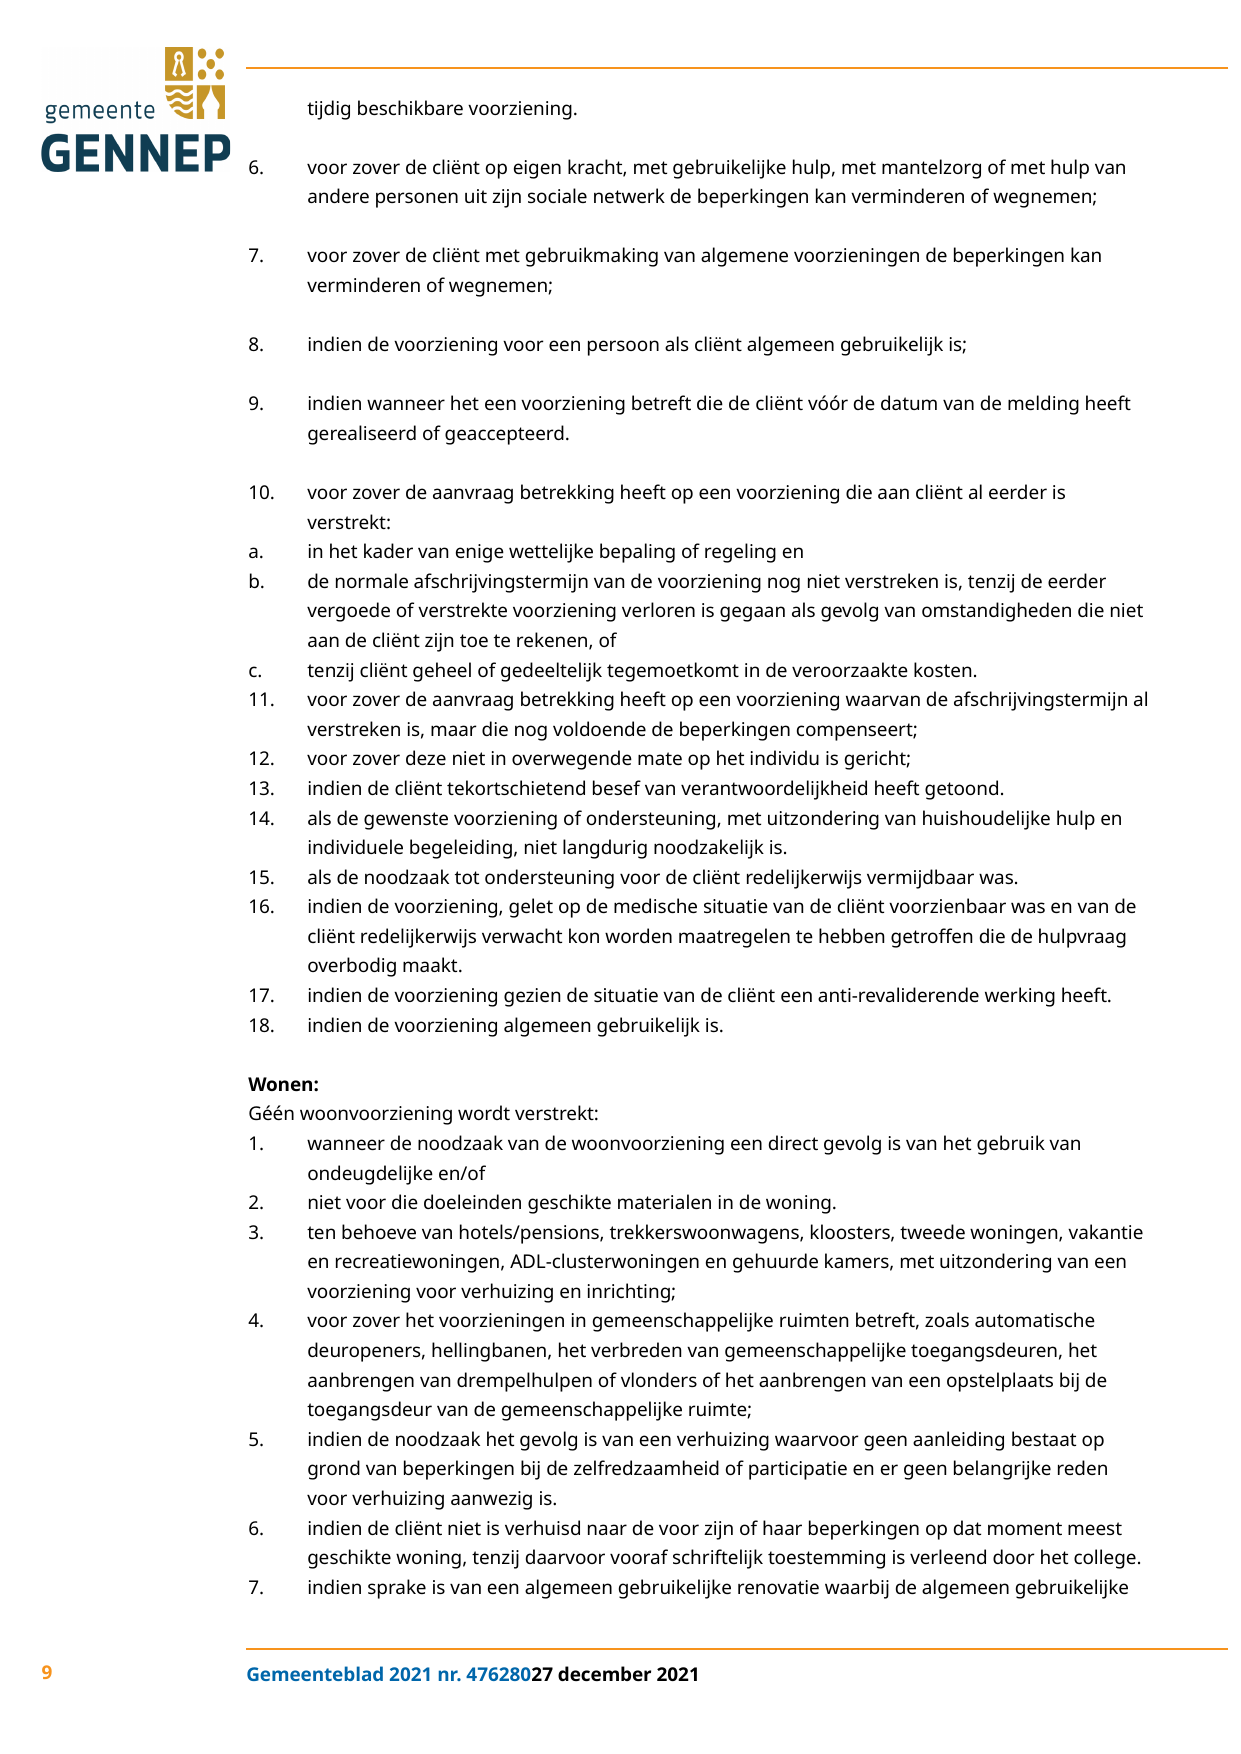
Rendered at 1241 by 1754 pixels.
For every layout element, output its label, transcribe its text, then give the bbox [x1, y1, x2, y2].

list indien de voorziening algemeen gebruikelijk is. [248, 1012, 1152, 1038]
list indien de cliënt tekortschietend besef van verantwoordelijkheid heeft getoond. [248, 775, 1152, 801]
list wanneer de noodzaak van de woonvoorziening een direct gevolg is van het gebruik van ondeugdelijke en/of [248, 1130, 1152, 1186]
text Wonen: [248, 1071, 1152, 1097]
list indien de cliënt niet is verhuisd naar de voor zijn of haar beperkingen op dat moment meest geschikte woning, tenzij daarvoor vooraf schriftelijk toestemming is verleend door het college. [248, 1515, 1152, 1570]
list voor zover het voorzieningen in gemeenschappelijke ruimten betreft, zoals automatische deuropeners, hellingbanen, het verbreden van gemeenschappelijke toegangsdeuren, het aanbrengen van drempelhulpen of vlonders of het aanbrengen van een opstelplaats bij de toegangsdeur van de gemeenschappelijke ruimte; [248, 1308, 1152, 1422]
list niet voor die doeleinden geschikte materialen in de woning. [248, 1189, 1152, 1215]
list ten behoeve van hotels/pensions, trekkerswoonwagens, kloosters, tweede woningen, vakantie en recreatiewoningen, ADL-clusterwoningen en gehuurde kamers, met uitzondering van een voorziening voor verhuizing en inrichting; [248, 1219, 1152, 1304]
list tijdig beschikbare voorziening. [248, 95, 1152, 121]
list indien de voorziening, gelet op de medische situatie van de cliënt voorzienbaar was en van de cliënt redelijkerwijs verwacht kon worden maatregelen te hebben getroffen die de hulpvraag overbodig maakt. [248, 893, 1152, 978]
list voor zover de aanvraag betrekking heeft op een voorziening die aan cliënt al eerder is verstrekt: [248, 479, 1152, 535]
list voor zover deze niet in overwegende mate op het individu is gericht; [248, 746, 1152, 771]
list indien de voorziening voor een persoon als cliënt algemeen gebruikelijk is; [248, 331, 1152, 357]
list indien wanneer het een voorziening betreft die de cliënt vóór de datum van de melding heeft gerealiseerd of geaccepteerd. [248, 391, 1152, 446]
list als de gewenste voorziening of ondersteuning, met uitzondering van huishoudelijke hulp en individuele begeleiding, niet langdurig noodzakelijk is. [248, 805, 1152, 860]
list voor zover de cliënt met gebruikmaking van algemene voorzieningen de beperkingen kan verminderen of wegnemen; [248, 243, 1152, 298]
list voor zover de aanvraag betrekking heeft op een voorziening waarvan de afschrijvingstermijn al verstreken is, maar die nog voldoende de beperkingen compenseert; [248, 686, 1152, 742]
list indien sprake is van een algemeen gebruikelijke renovatie waarbij de algemeen gebruikelijke [248, 1574, 1152, 1600]
text Géén woonvoorziening wordt verstrekt: [248, 1101, 1152, 1126]
list in het kader van enige wettelijke bepaling of regeling en [248, 538, 1152, 564]
list als de noodzaak tot ondersteuning voor de cliënt redelijkerwijs vermijdbaar was. [248, 864, 1152, 890]
picture [41, 47, 231, 172]
list tenzij cliënt geheel of gedeeltelijk tegemoetkomt in de veroorzaakte kosten. [248, 657, 1152, 683]
list de normale afschrijvingstermijn van de voorziening nog niet verstreken is, tenzij de eerder vergoede of verstrekte voorziening verloren is gegaan als gevolg van omstandigheden die niet aan de cliënt zijn toe te rekenen, of [248, 568, 1152, 653]
list indien de noodzaak het gevolg is van een verhuizing waarvoor geen aanleiding bestaat op grond van beperkingen bij de zelfredzaamheid of participatie en er geen belangrijke reden voor verhuizing aanwezig is. [248, 1426, 1152, 1511]
list voor zover de cliënt op eigen kracht, met gebruikelijke hulp, met mantelzorg of met hulp van andere personen uit zijn sociale netwerk de beperkingen kan verminderen of wegnemen; [248, 154, 1152, 209]
list indien de voorziening gezien de situatie van de cliënt een anti-revaliderende werking heeft. [248, 982, 1152, 1008]
